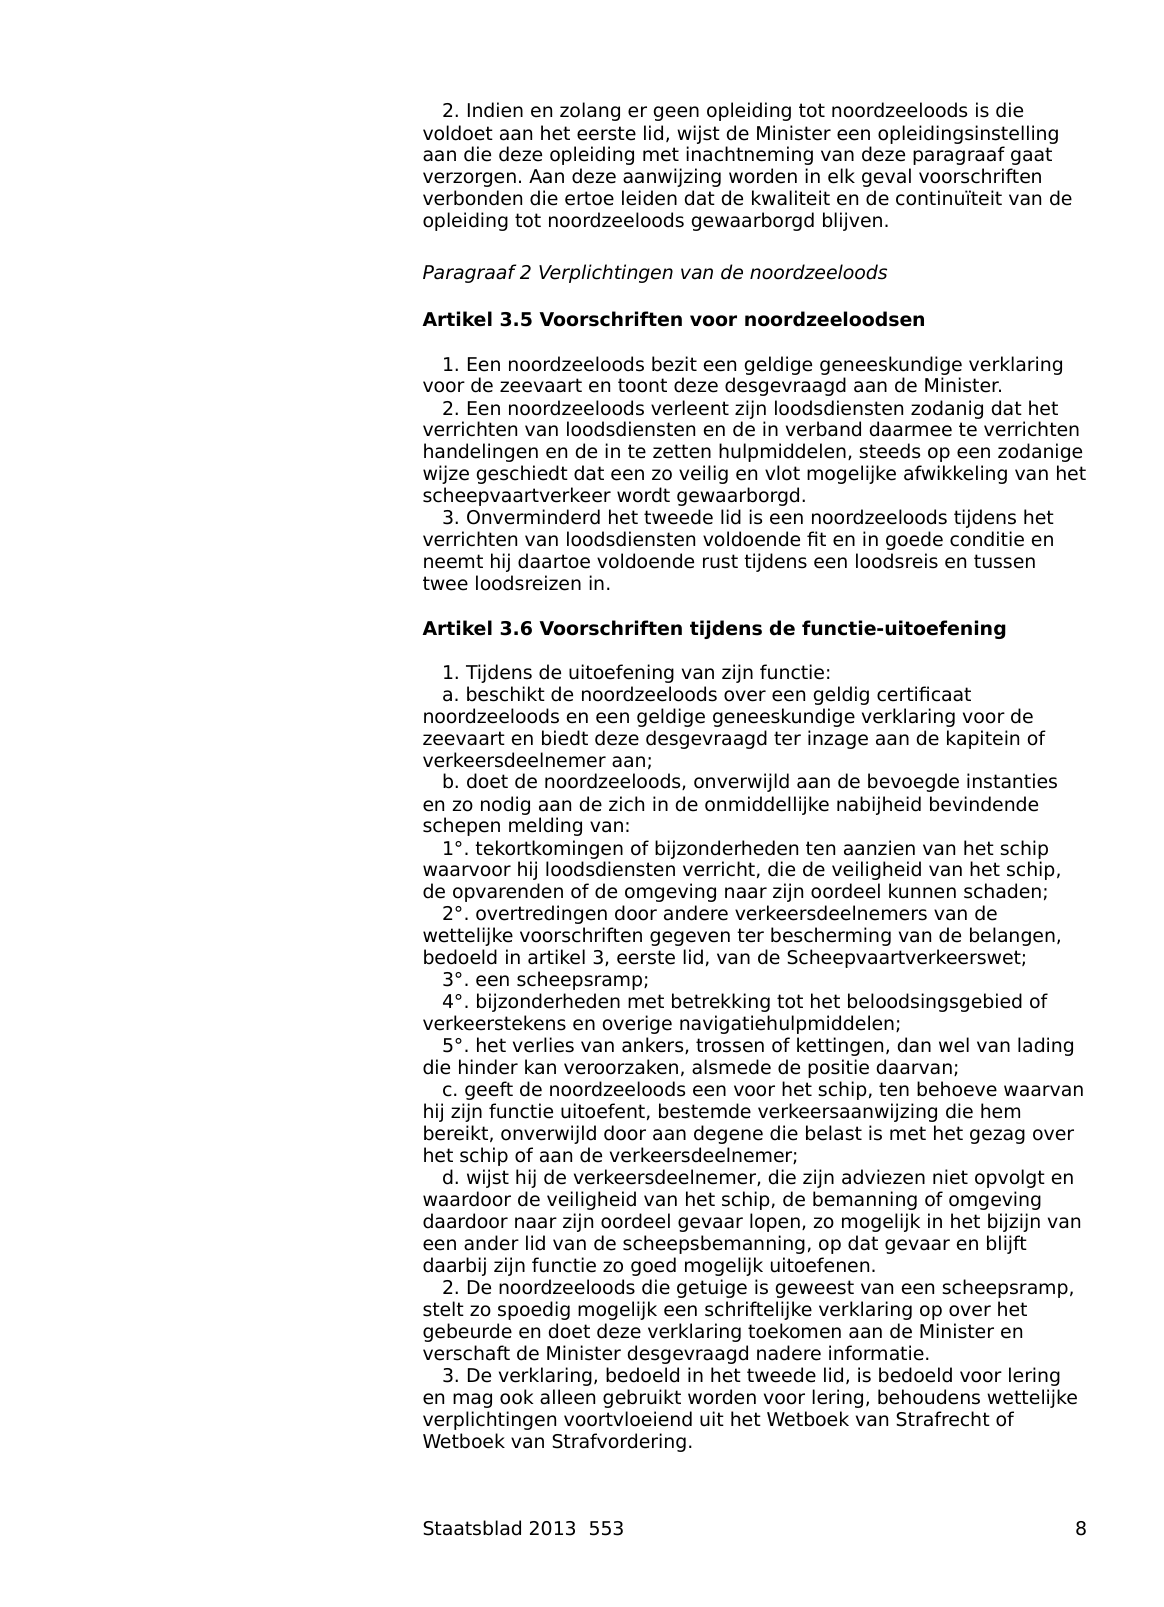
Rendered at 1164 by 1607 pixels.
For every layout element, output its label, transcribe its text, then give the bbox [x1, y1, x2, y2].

text 4°. bijzonderheden met betrekking tot het beloodsingsgebied of verkeerstekens en overige navigatiehulpmiddelen; [422, 991, 1087, 1035]
text 3. Onverminderd het tweede lid is een noordzeeloods tijdens het verrichten van loodsdiensten voldoende fit en in goede conditie en neemt hij daartoe voldoende rust tijdens een loodsreis en tussen twee loodsreizen in. [422, 507, 1087, 595]
text c. geeft de noordzeeloods een voor het schip, ten behoeve waarvan hij zijn functie uitoefent, bestemde verkeersaanwijzing die hem bereikt, onverwijld door aan degene die belast is met het gezag over het schip of aan de verkeersdeelnemer; [422, 1079, 1087, 1167]
text 2. De noordzeeloods die getuige is geweest van een scheepsramp, stelt zo spoedig mogelijk een schriftelijke verklaring op over het gebeurde en doet deze verklaring toekomen aan de Minister en verschaft de Minister desgevraagd nadere informatie. [422, 1277, 1087, 1365]
text a. beschikt de noordzeeloods over een geldig certificaat noordzeeloods en een geldige geneeskundige verklaring voor de zeevaart en biedt deze desgevraagd ter inzage aan de kapitein of verkeersdeelnemer aan; [422, 683, 1087, 771]
text 2. Indien en zolang er geen opleiding tot noordzeeloods is die voldoet aan het eerste lid, wijst de Minister een opleidingsinstelling aan die deze opleiding met inachtneming van deze paragraaf gaat verzorgen. Aan deze aanwijzing worden in elk geval voorschriften verbonden die ertoe leiden dat de kwaliteit en de continuïteit van de opleiding tot noordzeeloods gewaarborgd blijven. [422, 100, 1087, 232]
text 1°. tekortkomingen of bijzonderheden ten aanzien van het schip waarvoor hij loodsdiensten verricht, die de veiligheid van het schip, de opvarenden of de omgeving naar zijn oordeel kunnen schaden; [422, 837, 1087, 903]
subtitle Artikel 3.6 Voorschriften tijdens de functie-uitoefening [422, 617, 1087, 639]
subtitle Paragraaf 2 Verplichtingen van de noordzeeloods [422, 262, 1087, 284]
text d. wijst hij de verkeersdeelnemer, die zijn adviezen niet opvolgt en waardoor de veiligheid van het schip, de bemanning of omgeving daardoor naar zijn oordeel gevaar lopen, zo mogelijk in het bijzijn van een ander lid van de scheepsbemanning, op dat gevaar en blijft daarbij zijn functie zo goed mogelijk uitoefenen. [422, 1167, 1087, 1277]
text 1. Tijdens de uitoefening van zijn functie: [422, 662, 1087, 683]
text b. doet de noordzeeloods, onverwijld aan de bevoegde instanties en zo nodig aan de zich in de onmiddellijke nabijheid bevindende schepen melding van: [422, 771, 1087, 837]
text 5°. het verlies van ankers, trossen of kettingen, dan wel van lading die hinder kan veroorzaken, alsmede de positie daarvan; [422, 1035, 1087, 1079]
text 3. De verklaring, bedoeld in het tweede lid, is bedoeld voor lering en mag ook alleen gebruikt worden voor lering, behoudens wettelijke verplichtingen voortvloeiend uit het Wetboek van Strafrecht of Wetboek van Strafvordering. [422, 1365, 1087, 1453]
subtitle Artikel 3.5 Voorschriften voor noordzeeloodsen [422, 309, 1087, 331]
text 2°. overtredingen door andere verkeersdeelnemers van de wettelijke voorschriften gegeven ter bescherming van de belangen, bedoeld in artikel 3, eerste lid, van de Scheepvaartverkeerswet; [422, 903, 1087, 969]
text 3°. een scheepsramp; [422, 969, 1087, 991]
text 2. Een noordzeeloods verleent zijn loodsdiensten zodanig dat het verrichten van loodsdiensten en de in verband daarmee te verrichten handelingen en de in te zetten hulpmiddelen, steeds op een zodanige wijze geschiedt dat een zo veilig en vlot mogelijke afwikkeling van het scheepvaartverkeer wordt gewaarborgd. [422, 397, 1087, 507]
text 1. Een noordzeeloods bezit een geldige geneeskundige verklaring voor de zeevaart en toont deze desgevraagd aan de Minister. [422, 353, 1087, 397]
